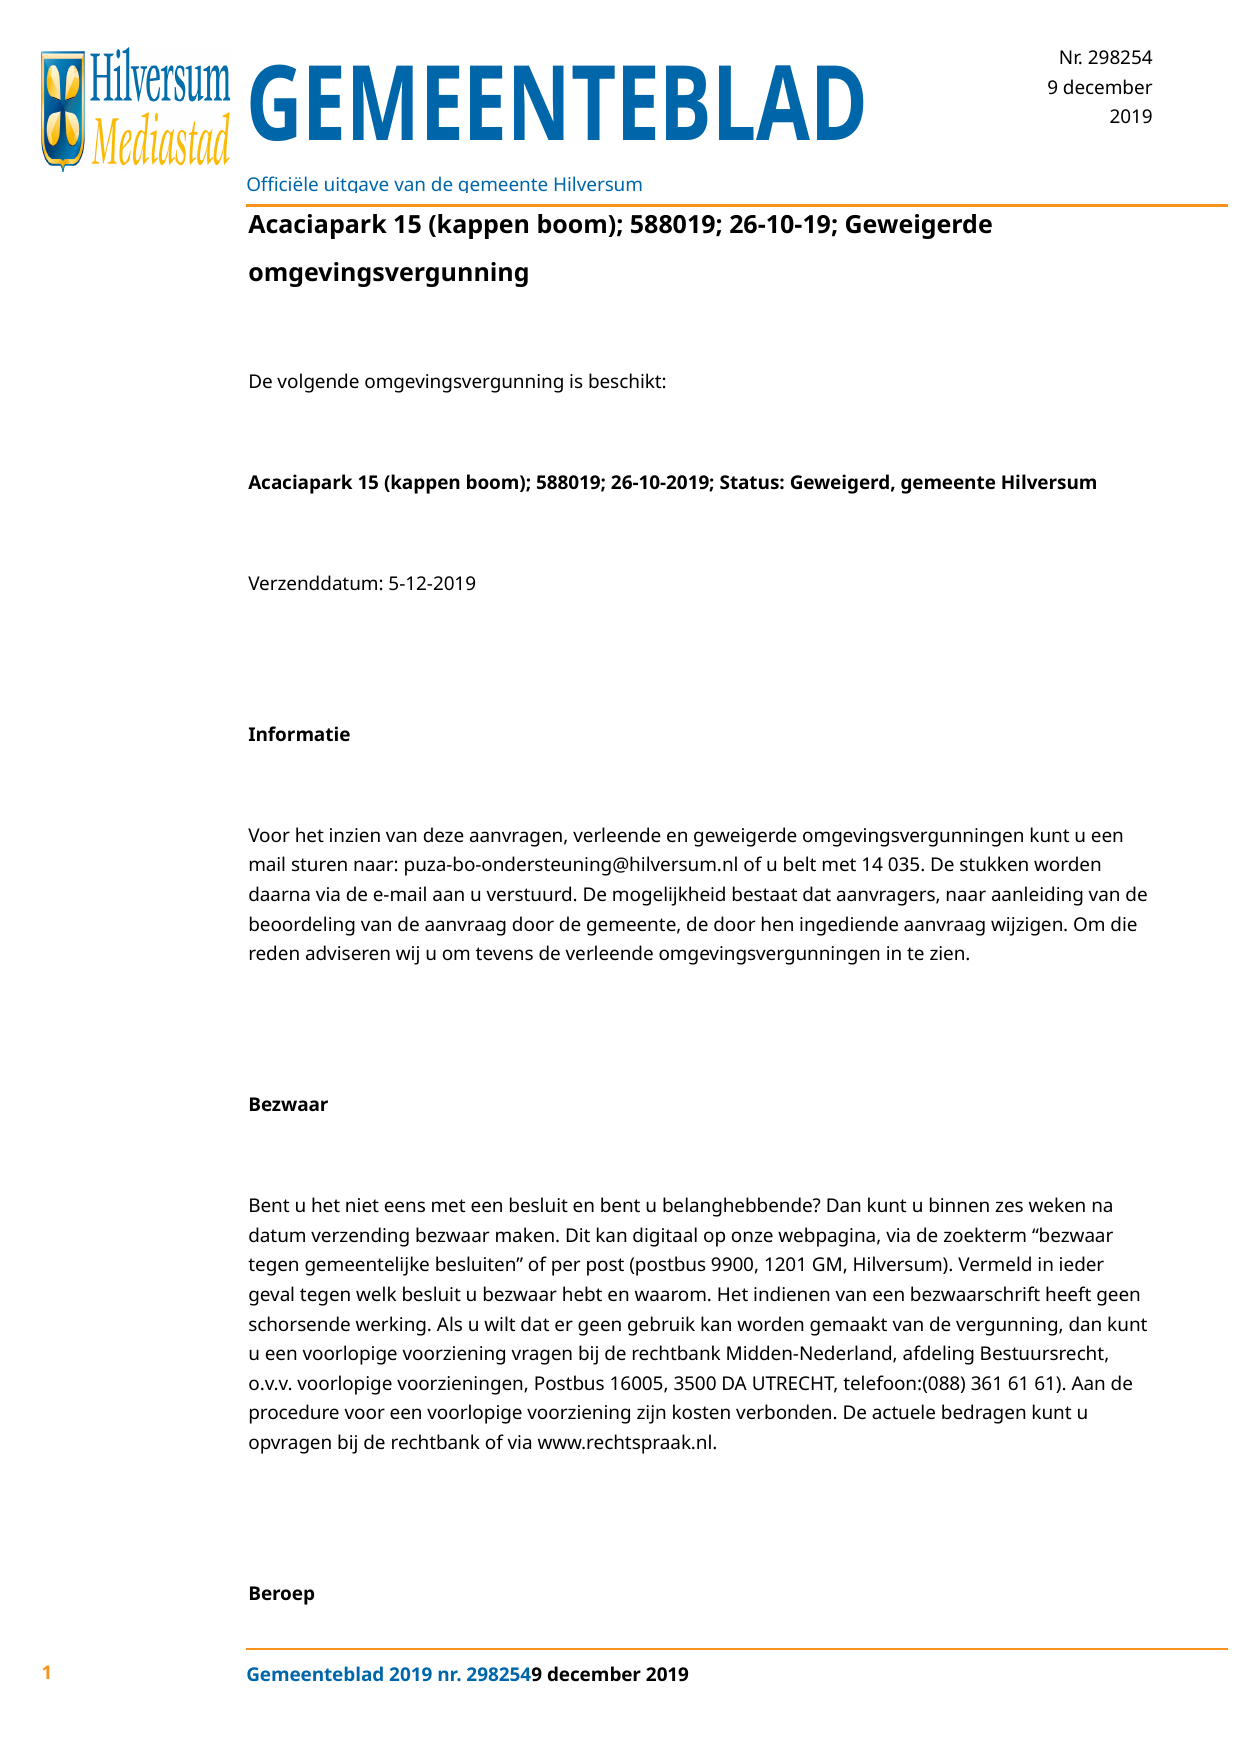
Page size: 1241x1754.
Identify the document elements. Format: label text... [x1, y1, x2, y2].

text Acaciapark 15 (kappen boom); 588019; 26-10-2019; Status: Geweigerd, gemeente Hilversum [248, 469, 1152, 495]
text Voor het inzien van deze aanvragen, verleende en geweigerde omgevingsvergunningen kunt u een mail sturen naar: puza-bo-ondersteuning@hilversum.nl of u belt met 14 035. De stukken worden daarna via de e-mail aan u verstuurd. De mogelijkheid bestaat dat aanvragers, naar aanleiding van de beoordeling van de aanvraag door de gemeente, de door hen ingediende aanvraag wijzigen. Om die reden adviseren wij u om tevens de verleende omgevingsvergunningen in te zien. [248, 822, 1152, 966]
text Verzenddatum: 5-12-2019 [248, 570, 1152, 596]
text Bezwaar [248, 1092, 1152, 1117]
text Bent u het niet eens met een besluit en bent u belanghebbende? Dan kunt u binnen zes weken na datum verzending bezwaar maken. Dit kan digitaal op onze webpagina, via de zoekterm “bezwaar tegen gemeentelijke besluiten” of per post (postbus 9900, 1201 GM, Hilversum). Vermeld in ieder geval tegen welk besluit u bezwaar hebt en waarom. Het indienen van een bezwaarschrift heeft geen schorsende werking. Als u wilt dat er geen gebruik kan worden gemaakt van de vergunning, dan kunt u een voorlopige voorziening vragen bij de rechtbank Midden-Nederland, afdeling Bestuursrecht, o.v.v. voorlopige voorzieningen, Postbus 16005, 3500 DA UTRECHT, telefoon:(088) 361 61 61). Aan de procedure voor een voorlopige voorziening zijn kosten verbonden. De actuele bedragen kunt u opvragen bij de rechtbank of via www.rechtspraak.nl. [248, 1192, 1152, 1455]
text De volgende omgevingsvergunning is beschikt: [248, 368, 1152, 394]
text Informatie [248, 721, 1152, 747]
picture [41, 47, 231, 172]
text Acaciapark 15 (kappen boom); 588019; 26-10-19; Geweigerde omgevingsvergunning [248, 207, 1152, 288]
text Beroep [248, 1580, 1152, 1606]
